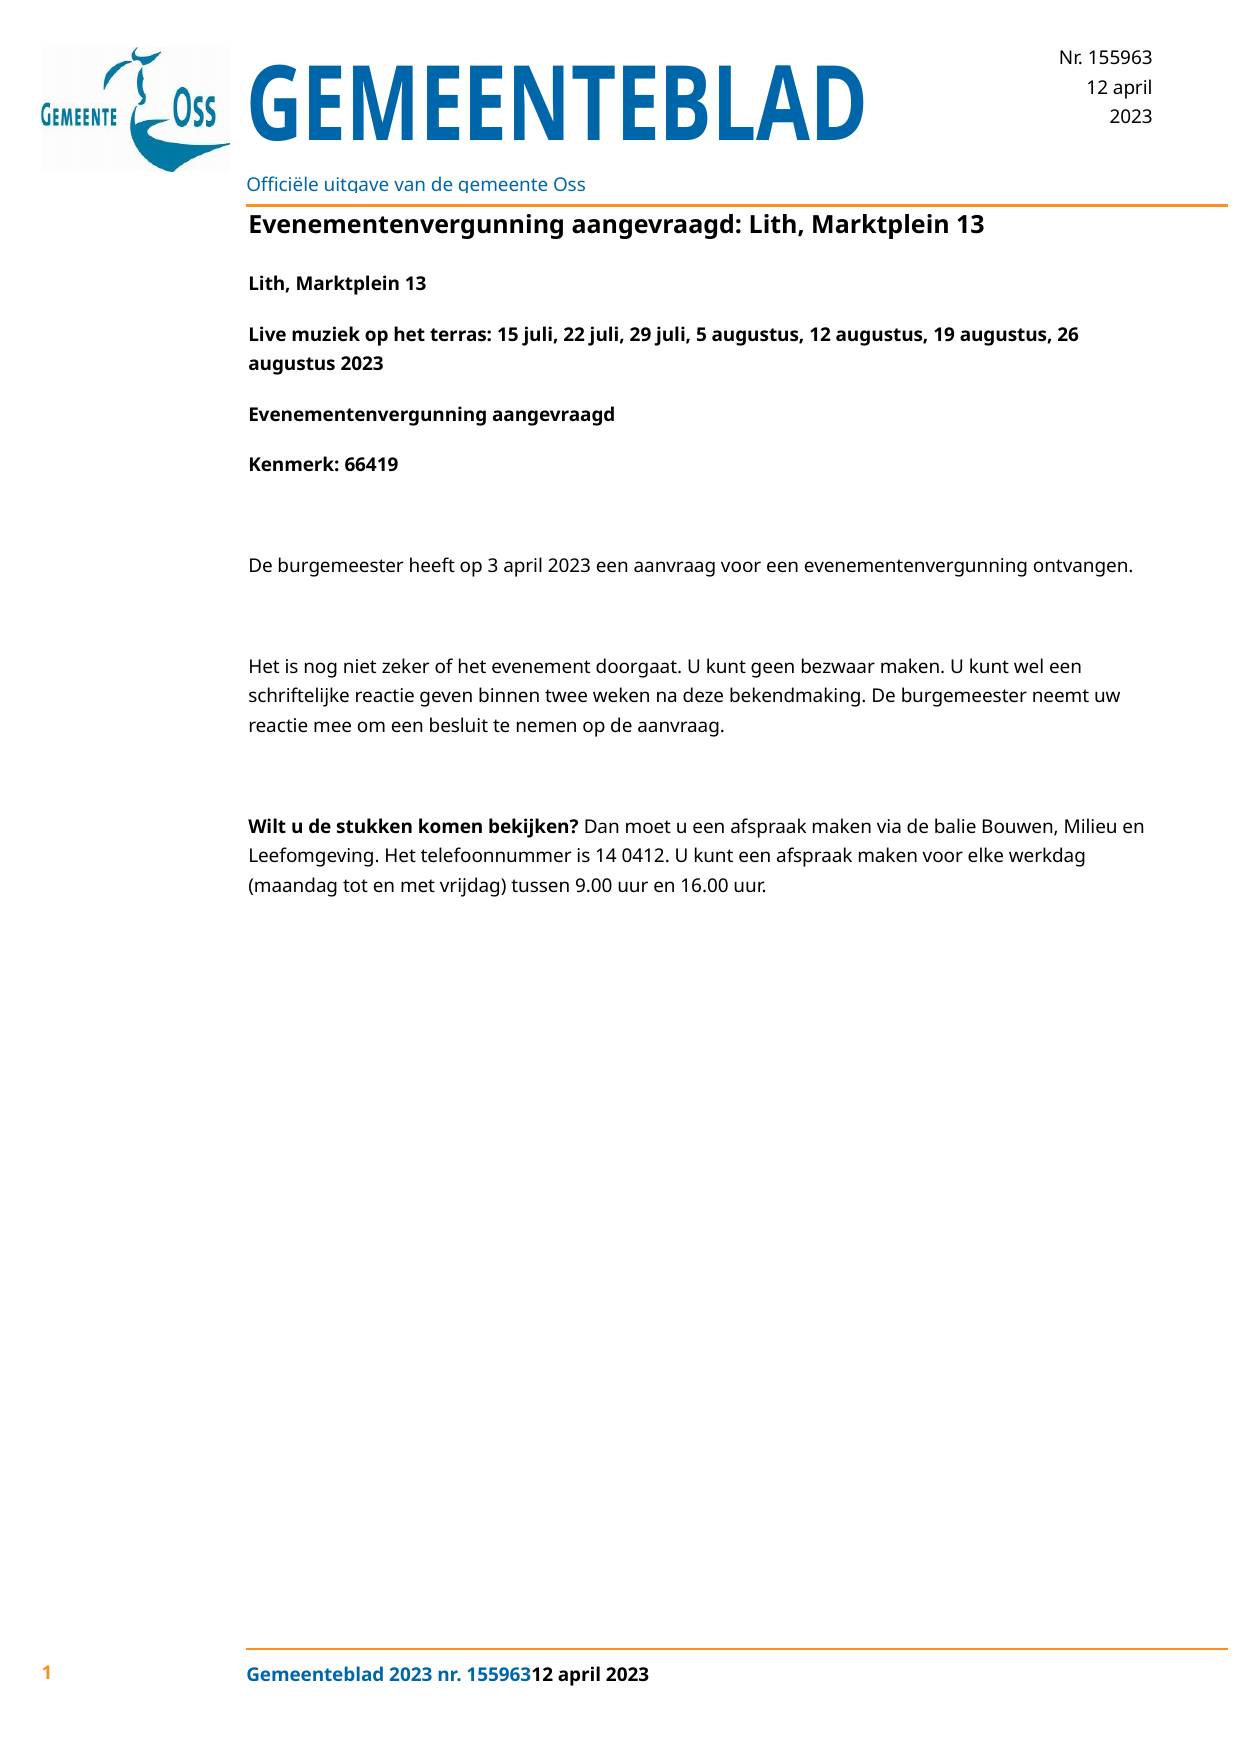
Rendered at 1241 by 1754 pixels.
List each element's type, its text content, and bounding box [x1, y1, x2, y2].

text Live muziek op het terras: 15 juli, 22 juli, 29 juli, 5 augustus, 12 augustus, 19 augustus, 26 augustus 2023 [248, 321, 1152, 376]
text Lith, Marktplein 13 [248, 270, 1152, 296]
text Kenmerk: 66419 [248, 451, 1152, 477]
picture [41, 47, 231, 172]
text Evenementenvergunning aangevraagd [248, 401, 1152, 426]
text De burgemeester heeft op 3 april 2023 een aanvraag voor een evenementenvergunning ontvangen. [248, 552, 1152, 578]
text Evenementenvergunning aangevraagd: Lith, Marktplein 13 [248, 207, 1152, 241]
text Wilt u de stukken komen bekijken? Dan moet u een afspraak maken via de balie Bouwen, Milieu en Leefomgeving. Het telefoonnummer is 14 0412. U kunt een afspraak maken voor elke werkdag (maandag tot en met vrijdag) tussen 9.00 uur en 16.00 uur. [248, 813, 1152, 898]
text Het is nog niet zeker of het evenement doorgaat. U kunt geen bezwaar maken. U kunt wel een schriftelijke reactie geven binnen twee weken na deze bekendmaking. De burgemeester neemt uw reactie mee om een besluit te nemen op de aanvraag. [248, 653, 1152, 738]
